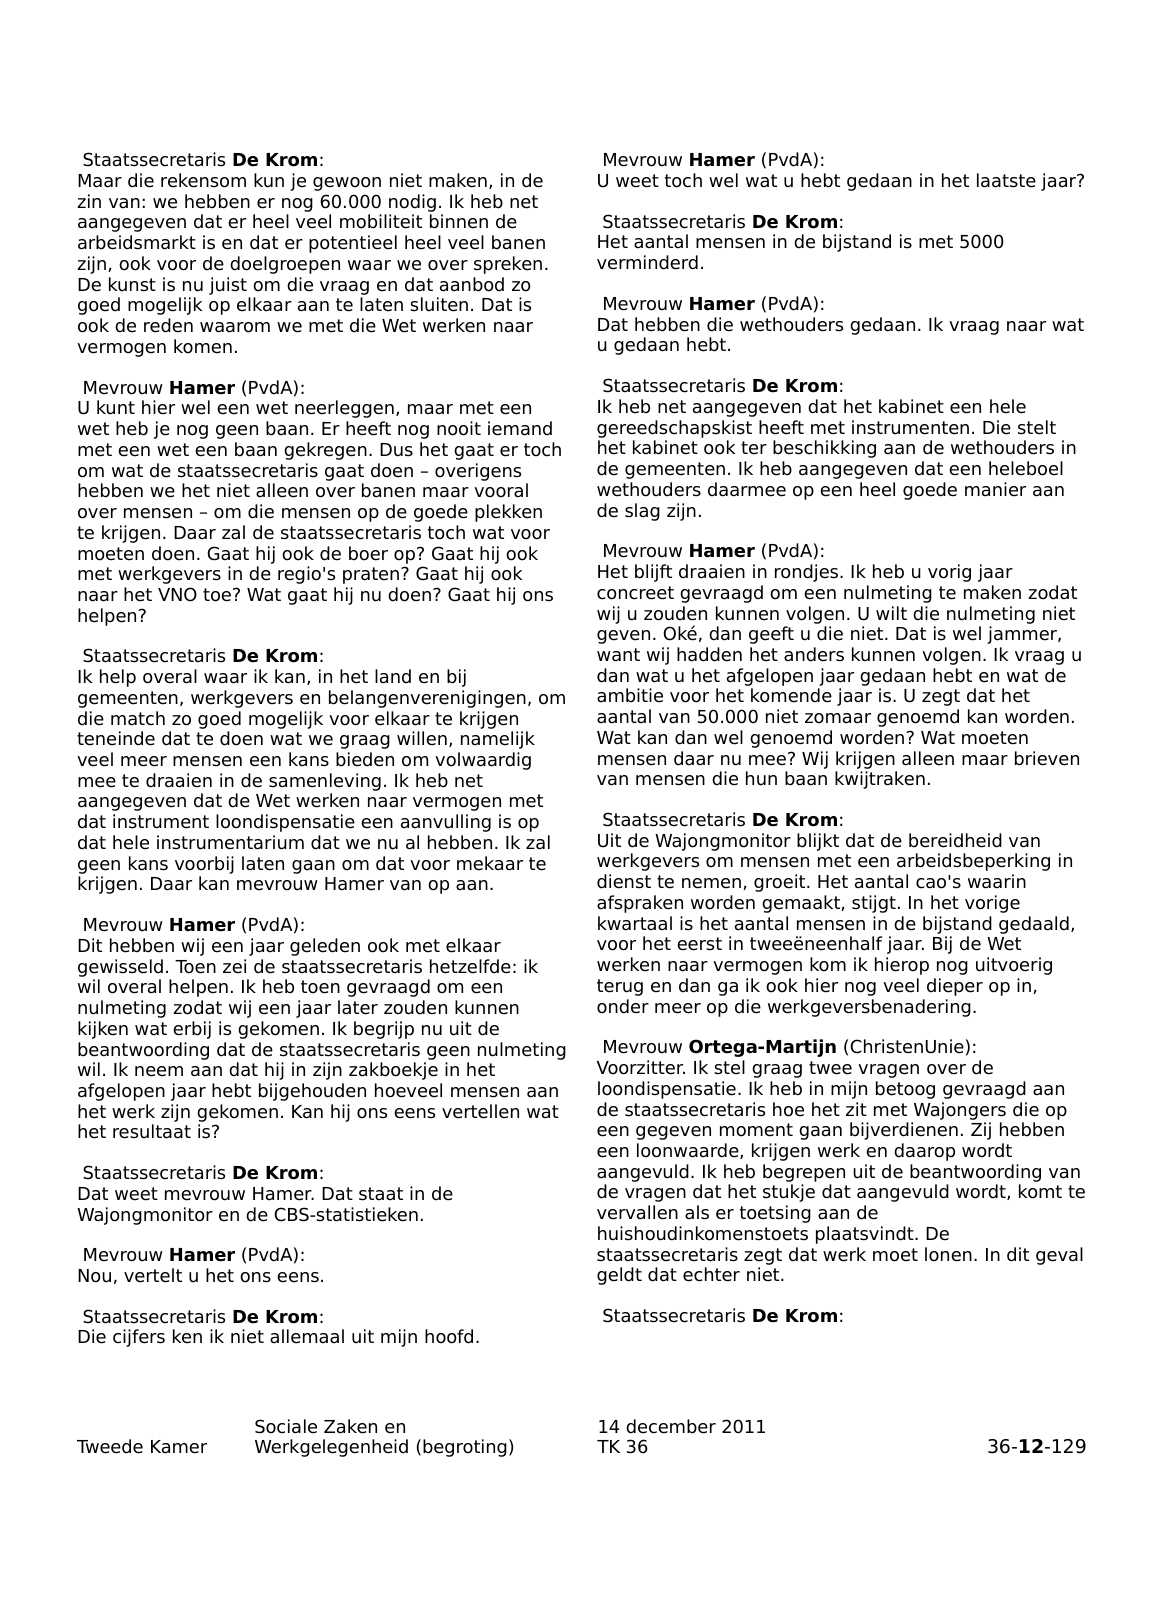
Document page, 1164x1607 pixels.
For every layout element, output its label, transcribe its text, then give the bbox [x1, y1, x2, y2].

text Dit hebben wij een jaar geleden ook met elkaar gewisseld. Toen zei de staatssecretaris hetzelfde: ik wil overal helpen. Ik heb toen gevraagd om een nulmeting zodat wij een jaar later zouden kunnen kijken wat erbij is gekomen. Ik begrijp nu uit de beantwoording dat de staatssecretaris geen nulmeting wil. Ik neem aan dat hij in zijn zakboekje in het afgelopen jaar hebt bijgehouden hoeveel mensen aan het werk zijn gekomen. Kan hij ons eens vertellen wat het resultaat is? [77, 936, 567, 1143]
text Mevrouw Hamer (PvdA): [596, 294, 1087, 314]
text Het aantal mensen in de bijstand is met 5000 verminderd. [596, 232, 1087, 274]
text Die cijfers ken ik niet allemaal uit mijn hoofd. [77, 1327, 567, 1348]
text Ik heb net aangegeven dat het kabinet een hele gereedschapskist heeft met instrumenten. Die stelt het kabinet ook ter beschikking aan de wethouders in de gemeenten. Ik heb aangegeven dat een heleboel wethouders daarmee op een heel goede manier aan de slag zijn. [596, 397, 1087, 521]
text Het blijft draaien in rondjes. Ik heb u vorig jaar concreet gevraagd om een nulmeting te maken zodat wij u zouden kunnen volgen. U wilt die nulmeting niet geven. Oké, dan geeft u die niet. Dat is wel jammer, want wij hadden het anders kunnen volgen. Ik vraag u dan wat u het afgelopen jaar gedaan hebt en wat de ambitie voor het komende jaar is. U zegt dat het aantal van 50.000 niet zomaar genoemd kan worden. Wat kan dan wel genoemd worden? Wat moeten mensen daar nu mee? Wij krijgen alleen maar brieven van mensen die hun baan kwijtraken. [596, 562, 1087, 790]
text Staatssecretaris De Krom: [596, 810, 1087, 831]
text U weet toch wel wat u hebt gedaan in het laatste jaar? [596, 171, 1087, 192]
text Mevrouw Ortega-Martijn (ChristenUnie): [596, 1037, 1087, 1058]
text Staatssecretaris De Krom: [596, 376, 1087, 397]
text Staatssecretaris De Krom: [596, 1306, 1087, 1327]
text Mevrouw Hamer (PvdA): [77, 915, 567, 936]
text U kunt hier wel een wet neerleggen, maar met een wet heb je nog geen baan. Er heeft nog nooit iemand met een wet een baan gekregen. Dus het gaat er toch om wat de staatssecretaris gaat doen – overigens hebben we het niet alleen over banen maar vooral over mensen – om die mensen op de goede plekken te krijgen. Daar zal de staatssecretaris toch wat voor moeten doen. Gaat hij ook de boer op? Gaat hij ook met werkgevers in de regio's praten? Gaat hij ook naar het VNO toe? Wat gaat hij nu doen? Gaat hij ons helpen? [77, 398, 567, 626]
text Maar die rekensom kun je gewoon niet maken, in de zin van: we hebben er nog 60.000 nodig. Ik heb net aangegeven dat er heel veel mobiliteit binnen de arbeidsmarkt is en dat er potentieel heel veel banen zijn, ook voor de doelgroepen waar we over spreken. De kunst is nu juist om die vraag en dat aanbod zo goed mogelijk op elkaar aan te laten sluiten. Dat is ook de reden waarom we met die Wet werken naar vermogen komen. [77, 171, 567, 357]
text Mevrouw Hamer (PvdA): [77, 1245, 567, 1266]
text Mevrouw Hamer (PvdA): [596, 150, 1087, 171]
text Voorzitter. Ik stel graag twee vragen over de loondispensatie. Ik heb in mijn betoog gevraagd aan de staatssecretaris hoe het zit met Wajongers die op een gegeven moment gaan bijverdienen. Zij hebben een loonwaarde, krijgen werk en daarop wordt aangevuld. Ik heb begrepen uit de beantwoording van de vragen dat het stukje dat aangevuld wordt, komt te vervallen als er toetsing aan de huishoudinkomenstoets plaatsvindt. De staatssecretaris zegt dat werk moet lonen. In dit geval geldt dat echter niet. [596, 1058, 1087, 1286]
text Staatssecretaris De Krom: [596, 212, 1087, 232]
text Dat hebben die wethouders gedaan. Ik vraag naar wat u gedaan hebt. [596, 314, 1087, 356]
text Nou, vertelt u het ons eens. [77, 1266, 567, 1287]
text Uit de Wajongmonitor blijkt dat de bereidheid van werkgevers om mensen met een arbeidsbeperking in dienst te nemen, groeit. Het aantal cao's waarin afspraken worden gemaakt, stijgt. In het vorige kwartaal is het aantal mensen in de bijstand gedaald, voor het eerst in tweeëneenhalf jaar. Bij de Wet werken naar vermogen kom ik hierop nog uitvoerig terug en dan ga ik ook hier nog veel dieper op in, onder meer op die werkgeversbenadering. [596, 831, 1087, 1017]
text Staatssecretaris De Krom: [77, 150, 567, 171]
text Staatssecretaris De Krom: [77, 646, 567, 667]
text Ik help overal waar ik kan, in het land en bij gemeenten, werkgevers en belangenverenigingen, om die match zo goed mogelijk voor elkaar te krijgen teneinde dat te doen wat we graag willen, namelijk veel meer mensen een kans bieden om volwaardig mee te draaien in de samenleving. Ik heb net aangegeven dat de Wet werken naar vermogen met dat instrument loondispensatie een aanvulling is op dat hele instrumentarium dat we nu al hebben. Ik zal geen kans voorbij laten gaan om dat voor mekaar te krijgen. Daar kan mevrouw Hamer van op aan. [77, 667, 567, 895]
text Mevrouw Hamer (PvdA): [596, 541, 1087, 562]
text Staatssecretaris De Krom: [77, 1307, 567, 1327]
text Staatssecretaris De Krom: [77, 1163, 567, 1184]
text Dat weet mevrouw Hamer. Dat staat in de Wajongmonitor en de CBS-statistieken. [77, 1184, 567, 1225]
text Mevrouw Hamer (PvdA): [77, 377, 567, 398]
